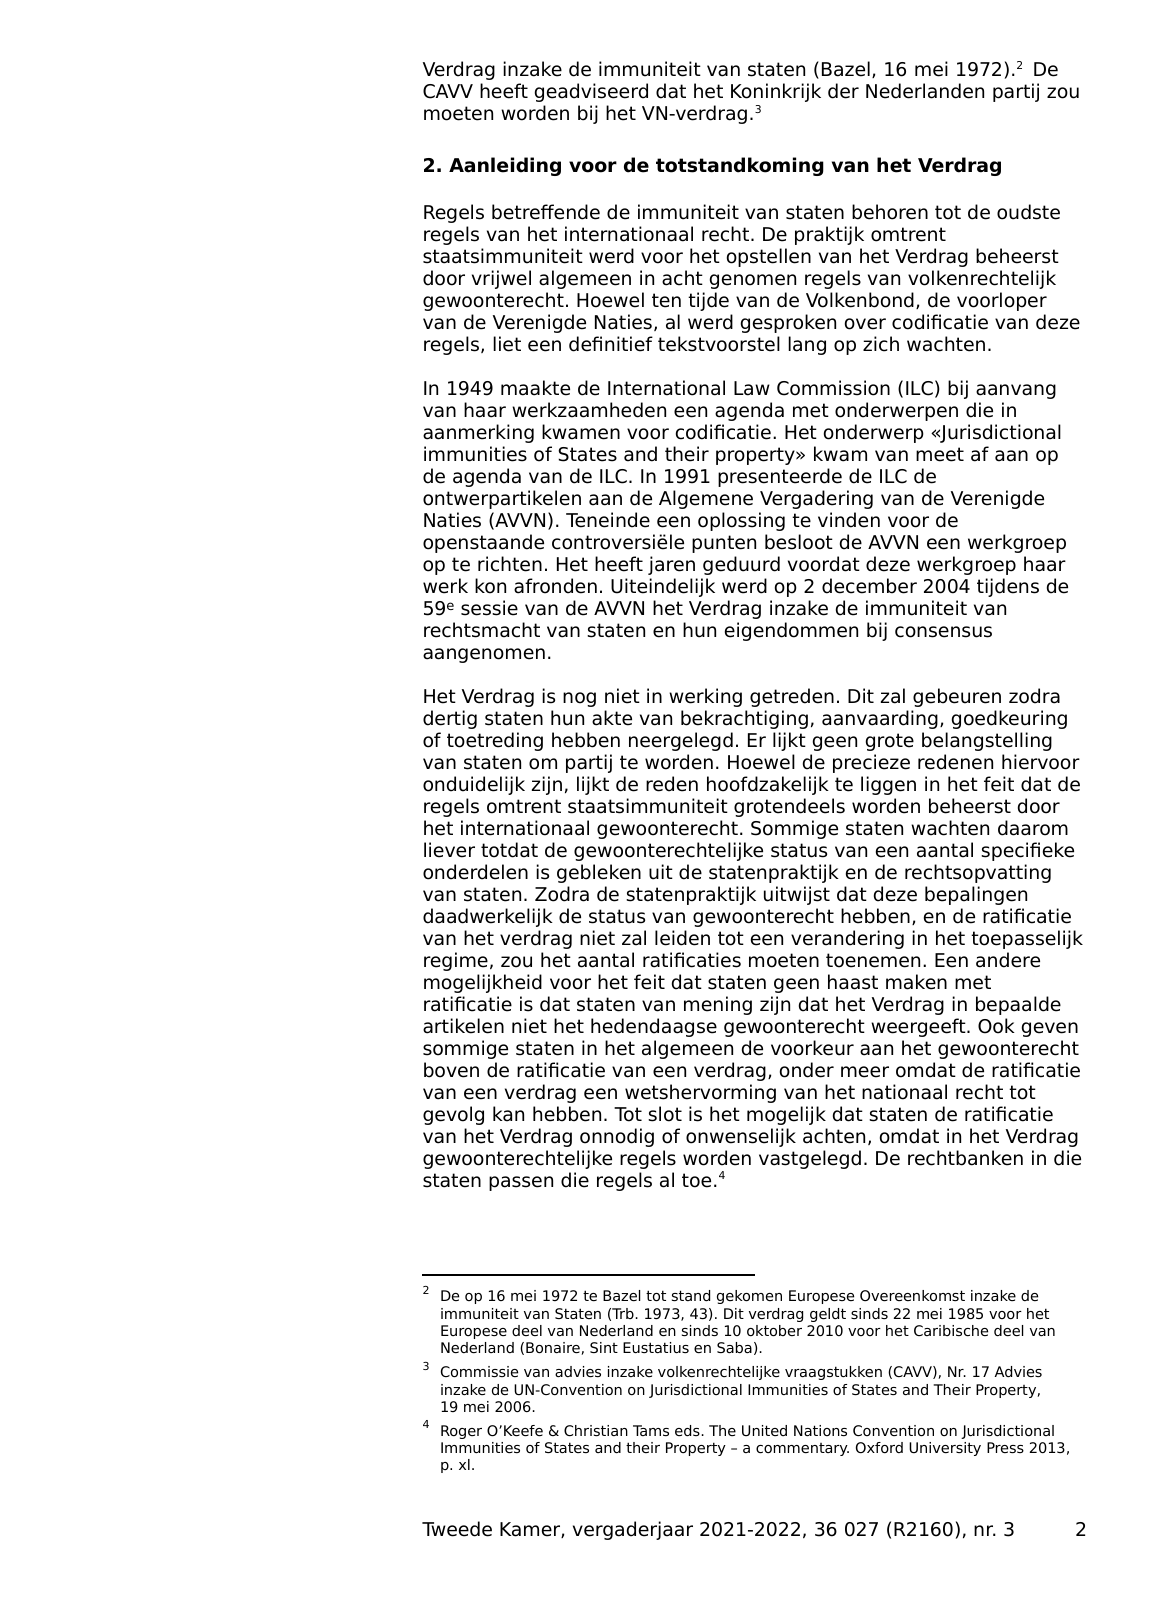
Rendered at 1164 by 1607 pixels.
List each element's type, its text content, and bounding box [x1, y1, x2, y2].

text Regels betreffende de immuniteit van staten behoren tot de oudste regels van het internationaal recht. De praktijk omtrent staatsimmuniteit werd voor het opstellen van het Verdrag beheerst door vrijwel algemeen in acht genomen regels van volkenrechtelijk gewoonterecht. Hoewel ten tijde van de Volkenbond, de voorloper van de Verenigde Naties, al werd gesproken over codificatie van deze regels, liet een definitief tekstvoorstel lang op zich wachten. [422, 202, 1087, 356]
text In 1949 maakte de International Law Commission (ILC) bij aanvang van haar werkzaamheden een agenda met onderwerpen die in aanmerking kwamen voor codificatie. Het onderwerp «Jurisdictional immunities of States and their property» kwam van meet af aan op de agenda van de ILC. In 1991 presenteerde de ILC de ontwerpartikelen aan de Algemene Vergadering van de Verenigde Naties (AVVN). Teneinde een oplossing te vinden voor de openstaande controversiële punten besloot de AVVN een werkgroep op te richten. Het heeft jaren geduurd voordat deze werkgroep haar werk kon afronden. Uiteindelijk werd op 2 december 2004 tijdens de 59e sessie van de AVVN het Verdrag inzake de immuniteit van rechtsmacht van staten en hun eigendommen bij consensus aangenomen. [422, 378, 1087, 664]
text Commissie van advies inzake volkenrechtelijke vraagstukken (CAVV), Nr. 17 Advies inzake de UN-Convention on Jurisdictional Immunities of States and Their Property, 19 mei 2006. [422, 1360, 1087, 1416]
text Het Verdrag is nog niet in werking getreden. Dit zal gebeuren zodra dertig staten hun akte van bekrachtiging, aanvaarding, goedkeuring of toetreding hebben neergelegd. Er lijkt geen grote belangstelling van staten om partij te worden. Hoewel de precieze redenen hiervoor onduidelijk zijn, lijkt de reden hoofdzakelijk te liggen in het feit dat de regels omtrent staatsimmuniteit grotendeels worden beheerst door het internationaal gewoonterecht. Sommige staten wachten daarom liever totdat de gewoonterechtelijke status van een aantal specifieke onderdelen is gebleken uit de statenpraktijk en de rechtsopvatting van staten. Zodra de statenpraktijk uitwijst dat deze bepalingen daadwerkelijk de status van gewoonterecht hebben, en de ratificatie van het verdrag niet zal leiden tot een verandering in het toepasselijk regime, zou het aantal ratificaties moeten toenemen. Een andere mogelijkheid voor het feit dat staten geen haast maken met ratificatie is dat staten van mening zijn dat het Verdrag in bepaalde artikelen niet het hedendaagse gewoonterecht weergeeft. Ook geven sommige staten in het algemeen de voorkeur aan het gewoonterecht boven de ratificatie van een verdrag, onder meer omdat de ratificatie van een verdrag een wetshervorming van het nationaal recht tot gevolg kan hebben. Tot slot is het mogelijk dat staten de ratificatie van het Verdrag onnodig of onwenselijk achten, omdat in het Verdrag gewoonterechtelijke regels worden vastgelegd. De rechtbanken in die staten passen die regels al toe. [422, 686, 1087, 1191]
text Verdrag inzake de immuniteit van staten (Bazel, 16 mei 1972). De CAVV heeft geadviseerd dat het Koninkrijk der Nederlanden partij zou moeten worden bij het VN-verdrag. [422, 59, 1087, 125]
text Roger O’Keefe & Christian Tams eds. The United Nations Convention on Jurisdictional Immunities of States and their Property – a commentary. Oxford University Press 2013, p. xl. [422, 1418, 1087, 1474]
text De op 16 mei 1972 te Bazel tot stand gekomen Europese Overeenkomst inzake de immuniteit van Staten (Trb. 1973, 43). Dit verdrag geldt sinds 22 mei 1985 voor het Europese deel van Nederland en sinds 10 oktober 2010 voor het Caribische deel van Nederland (Bonaire, Sint Eustatius en Saba). [422, 1284, 1087, 1357]
subtitle 2. Aanleiding voor de totstandkoming van het Verdrag [422, 155, 1087, 177]
